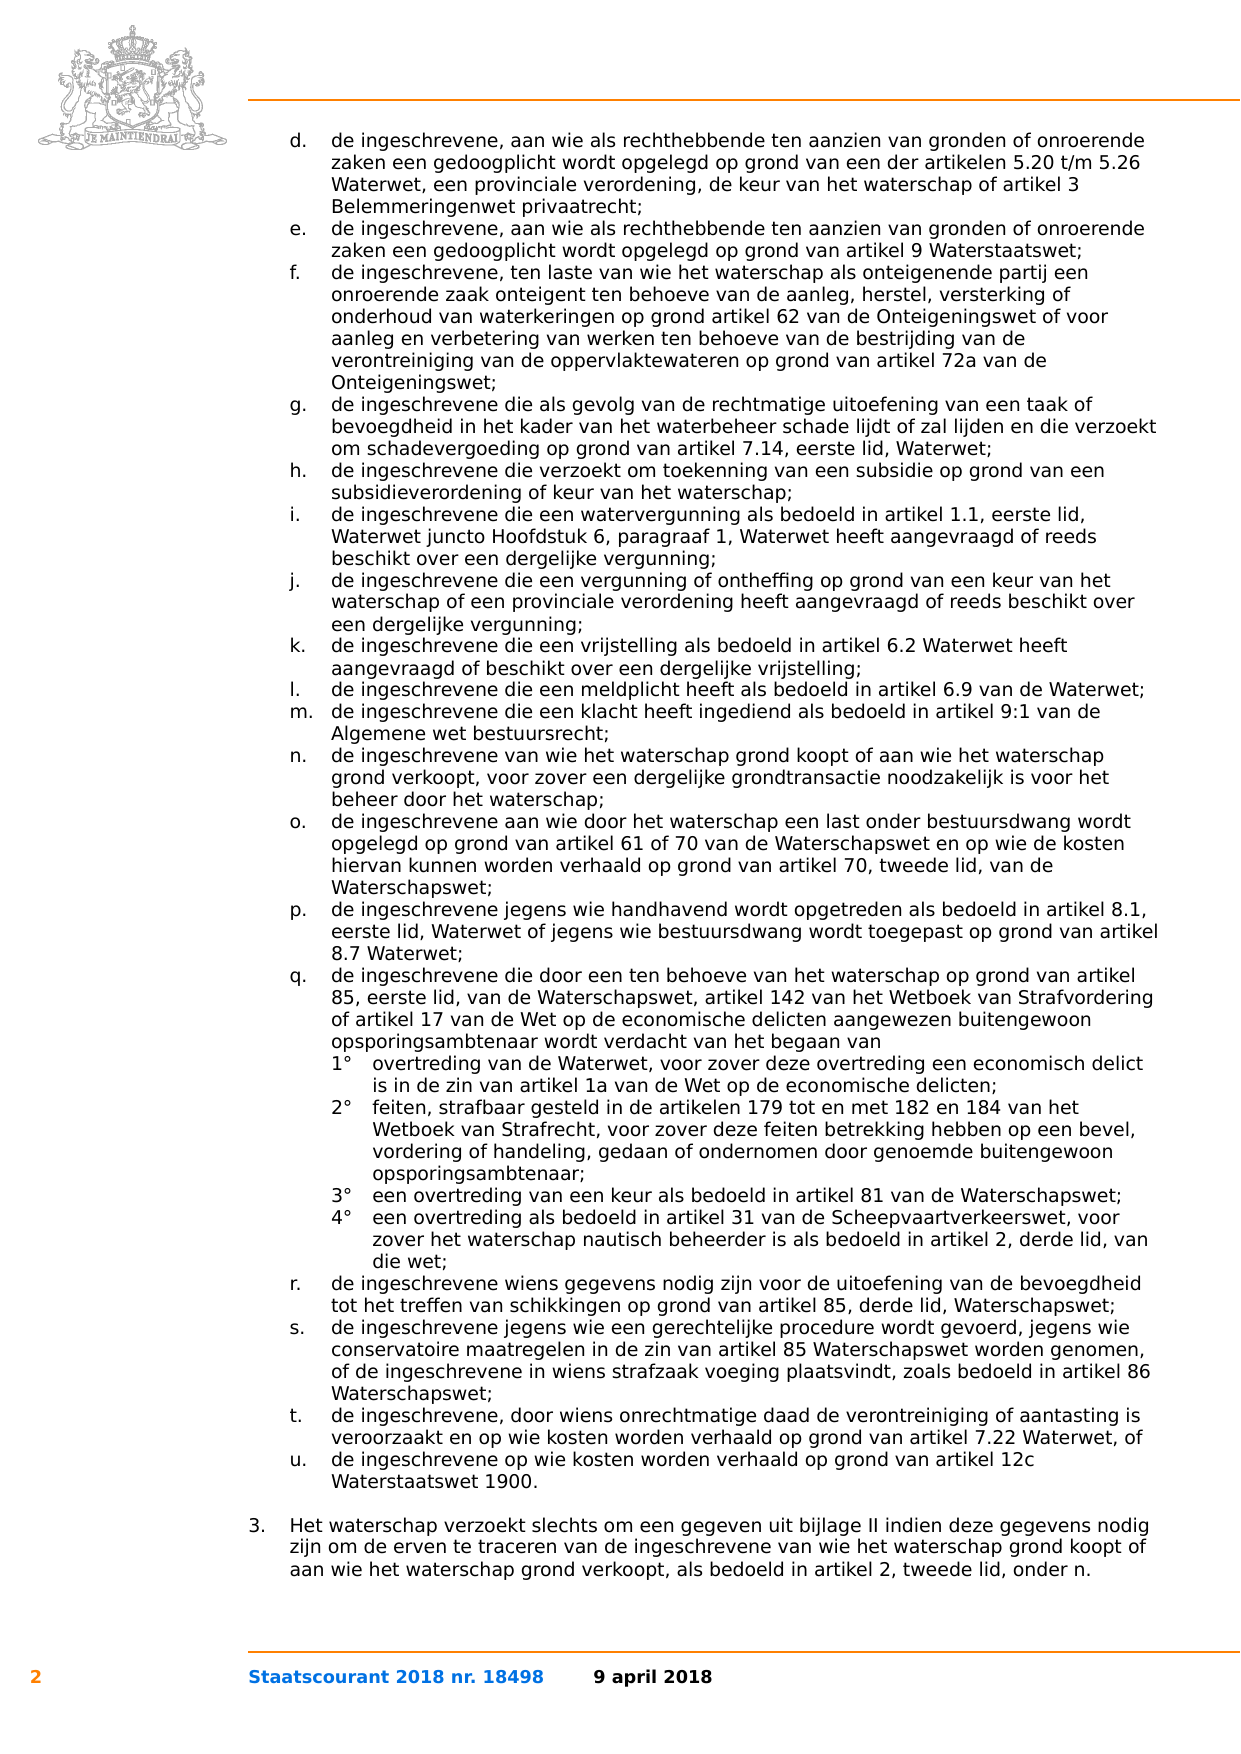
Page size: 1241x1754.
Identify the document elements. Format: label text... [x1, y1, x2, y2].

text 2° feiten, strafbaar gesteld in de artikelen 179 tot en met 182 en 184 van het Wetboek van Strafrecht, voor zover deze feiten betrekking hebben op een bevel, vordering of handeling, gedaan of ondernomen door genoemde buitengewoon opsporingsambtenaar; [331, 1097, 1163, 1185]
text 1° overtreding van de Waterwet, voor zover deze overtreding een economisch delict is in de zin van artikel 1a van de Wet op de economische delicten; [331, 1053, 1163, 1097]
text 4° een overtreding als bedoeld in artikel 31 van de Scheepvaartverkeerswet, voor zover het waterschap nautisch beheerder is als bedoeld in artikel 2, derde lid, van die wet; [331, 1207, 1163, 1273]
text s. de ingeschrevene jegens wie een gerechtelijke procedure wordt gevoerd, jegens wie conservatoire maatregelen in de zin van artikel 85 Waterschapswet worden genomen, of de ingeschrevene in wiens strafzaak voeging plaatsvindt, zoals bedoeld in artikel 86 Waterschapswet; [289, 1317, 1163, 1405]
text e. de ingeschrevene, aan wie als rechthebbende ten aanzien van gronden of onroerende zaken een gedoogplicht wordt opgelegd op grond van artikel 9 Waterstaatswet; [289, 218, 1163, 262]
text t. de ingeschrevene, door wiens onrechtmatige daad de verontreiniging of aantasting is veroorzaakt en op wie kosten worden verhaald op grond van artikel 7.22 Waterwet, of [289, 1405, 1163, 1449]
text i. de ingeschrevene die een watervergunning als bedoeld in artikel 1.1, eerste lid, Waterwet juncto Hoofdstuk 6, paragraaf 1, Waterwet heeft aangevraagd of reeds beschikt over een dergelijke vergunning; [289, 503, 1163, 569]
text j. de ingeschrevene die een vergunning of ontheffing op grond van een keur van het waterschap of een provinciale verordening heeft aangevraagd of reeds beschikt over een dergelijke vergunning; [289, 569, 1163, 635]
text p. de ingeschrevene jegens wie handhavend wordt opgetreden als bedoeld in artikel 8.1, eerste lid, Waterwet of jegens wie bestuursdwang wordt toegepast op grond van artikel 8.7 Waterwet; [289, 899, 1163, 965]
text l. de ingeschrevene die een meldplicht heeft als bedoeld in artikel 6.9 van de Waterwet; [289, 679, 1163, 701]
text k. de ingeschrevene die een vrijstelling als bedoeld in artikel 6.2 Waterwet heeft aangevraagd of beschikt over een dergelijke vrijstelling; [289, 635, 1163, 679]
text d. de ingeschrevene, aan wie als rechthebbende ten aanzien van gronden of onroerende zaken een gedoogplicht wordt opgelegd op grond van een der artikelen 5.20 t/m 5.26 Waterwet, een provinciale verordening, de keur van het waterschap of artikel 3 Belemmeringenwet privaatrecht; [289, 130, 1163, 218]
text 3° een overtreding van een keur als bedoeld in artikel 81 van de Waterschapswet; [331, 1185, 1163, 1207]
text m. de ingeschrevene die een klacht heeft ingediend als bedoeld in artikel 9:1 van de Algemene wet bestuursrecht; [289, 701, 1163, 745]
text u. de ingeschrevene op wie kosten worden verhaald op grond van artikel 12c Waterstaatswet 1900. [289, 1449, 1163, 1493]
text 3. Het waterschap verzoekt slechts om een gegeven uit bijlage II indien deze gegevens nodig zijn om de erven te traceren van de ingeschrevene van wie het waterschap grond koopt of aan wie het waterschap grond verkoopt, als bedoeld in artikel 2, tweede lid, onder n. [248, 1514, 1163, 1580]
text o. de ingeschrevene aan wie door het waterschap een last onder bestuursdwang wordt opgelegd op grond van artikel 61 of 70 van de Waterschapswet en op wie de kosten hiervan kunnen worden verhaald op grond van artikel 70, tweede lid, van de Waterschapswet; [289, 811, 1163, 899]
text q. de ingeschrevene die door een ten behoeve van het waterschap op grond van artikel 85, eerste lid, van de Waterschapswet, artikel 142 van het Wetboek van Strafvordering of artikel 17 van de Wet op de economische delicten aangewezen buitengewoon opsporingsambtenaar wordt verdacht van het begaan van [289, 965, 1163, 1053]
text g. de ingeschrevene die als gevolg van de rechtmatige uitoefening van een taak of bevoegdheid in het kader van het waterbeheer schade lijdt of zal lijden en die verzoekt om schadevergoeding op grond van artikel 7.14, eerste lid, Waterwet; [289, 394, 1163, 459]
text n. de ingeschrevene van wie het waterschap grond koopt of aan wie het waterschap grond verkoopt, voor zover een dergelijke grondtransactie noodzakelijk is voor het beheer door het waterschap; [289, 745, 1163, 811]
text r. de ingeschrevene wiens gegevens nodig zijn voor de uitoefening van de bevoegdheid tot het treffen van schikkingen op grond van artikel 85, derde lid, Waterschapswet; [289, 1273, 1163, 1317]
text f. de ingeschrevene, ten laste van wie het waterschap als onteigenende partij een onroerende zaak onteigent ten behoeve van de aanleg, herstel, versterking of onderhoud van waterkeringen op grond artikel 62 van de Onteigeningswet of voor aanleg en verbetering van werken ten behoeve van de bestrijding van de verontreiniging van de oppervlaktewateren op grond van artikel 72a van de Onteigeningswet; [289, 262, 1163, 394]
text h. de ingeschrevene die verzoekt om toekenning van een subsidie op grond van een subsidieverordening of keur van het waterschap; [289, 459, 1163, 503]
picture [38, 25, 227, 150]
